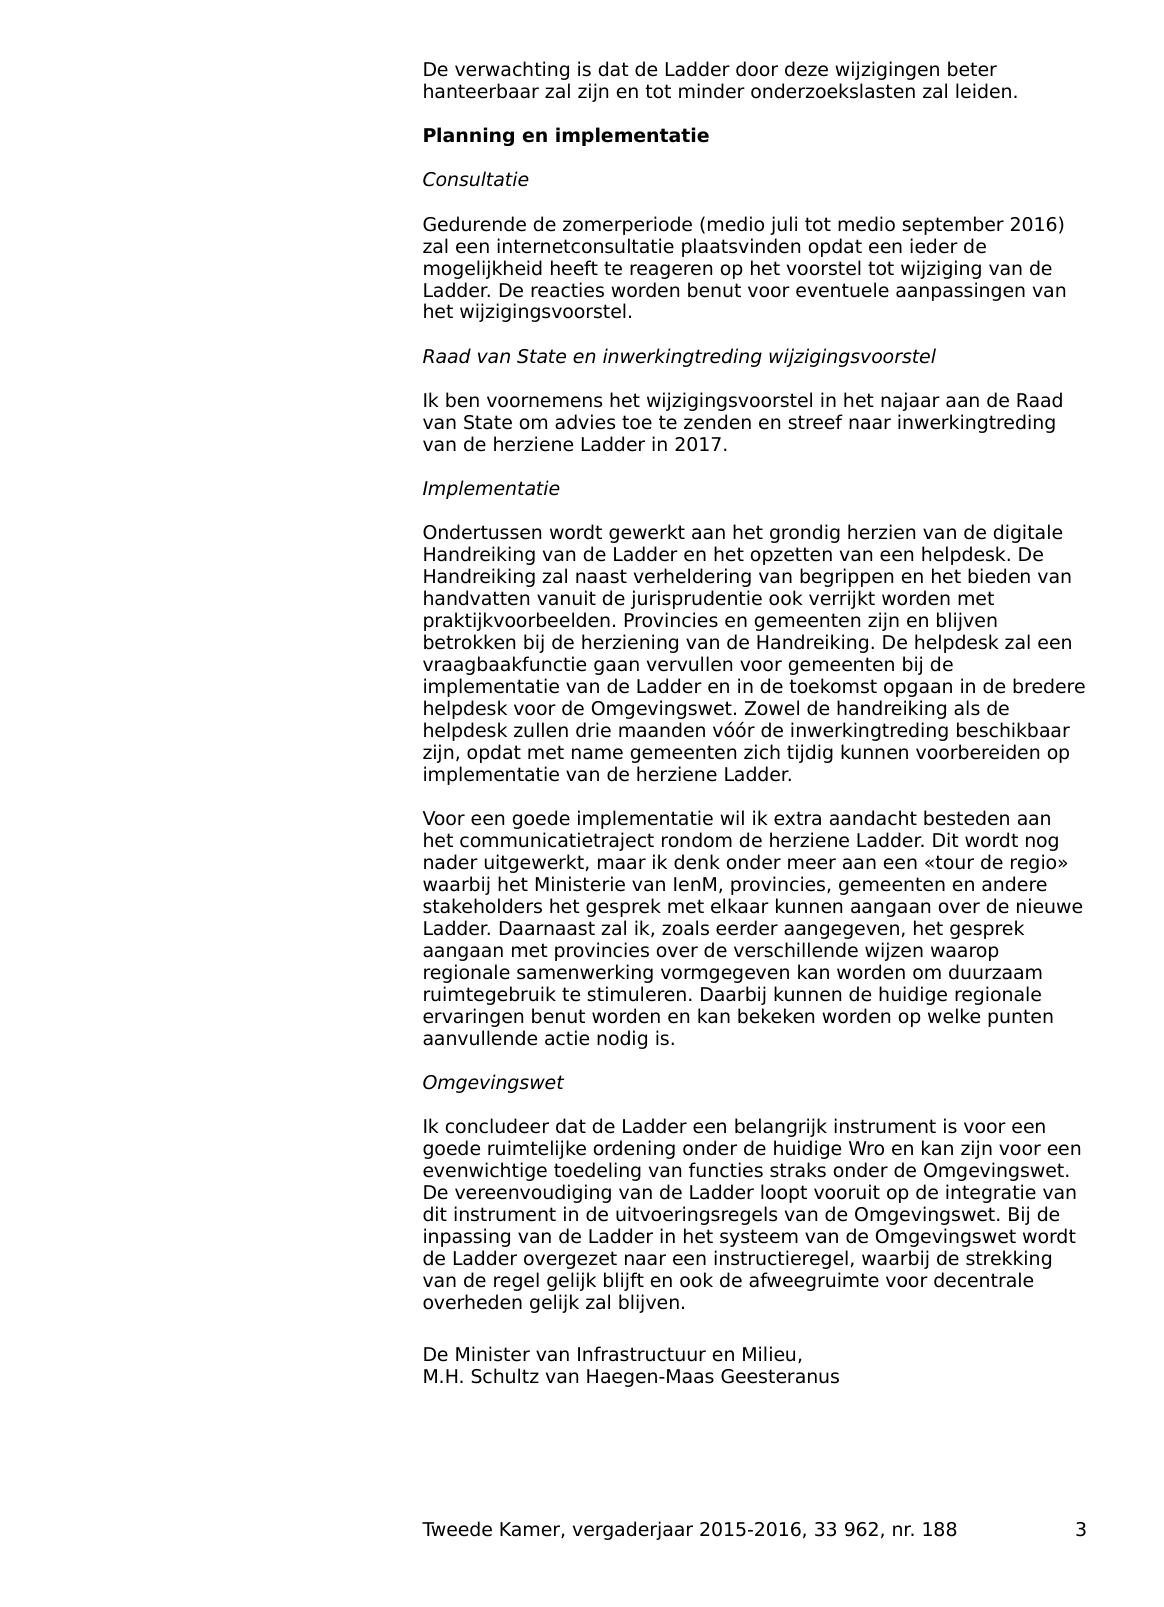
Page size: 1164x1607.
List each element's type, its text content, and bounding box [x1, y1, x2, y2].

text Ik concludeer dat de Ladder een belangrijk instrument is voor een goede ruimtelijke ordening onder de huidige Wro en kan zijn voor een evenwichtige toedeling van functies straks onder de Omgevingswet. De vereenvoudiging van de Ladder loopt vooruit op de integratie van dit instrument in de uitvoeringsregels van de Omgevingswet. Bij de inpassing van de Ladder in het systeem van de Omgevingswet wordt de Ladder overgezet naar een instructieregel, waarbij de strekking van de regel gelijk blijft en ook de afweegruimte voor decentrale overheden gelijk zal blijven. [422, 1116, 1087, 1314]
subtitle Implementatie [422, 478, 1087, 500]
text De verwachting is dat de Ladder door deze wijzigingen beter hanteerbaar zal zijn en tot minder onderzoekslasten zal leiden. [422, 59, 1087, 103]
subtitle Omgevingswet [422, 1072, 1087, 1094]
text De Minister van Infrastructuur en Milieu, M.H. Schultz van Haegen-Maas Geesteranus [422, 1344, 1087, 1388]
subtitle Planning en implementatie [422, 125, 1087, 147]
text Voor een goede implementatie wil ik extra aandacht besteden aan het communicatietraject rondom de herziene Ladder. Dit wordt nog nader uitgewerkt, maar ik denk onder meer aan een «tour de regio» waarbij het Ministerie van IenM, provincies, gemeenten en andere stakeholders het gesprek met elkaar kunnen aangaan over de nieuwe Ladder. Daarnaast zal ik, zoals eerder aangegeven, het gesprek aangaan met provincies over de verschillende wijzen waarop regionale samenwerking vormgegeven kan worden om duurzaam ruimtegebruik te stimuleren. Daarbij kunnen de huidige regionale ervaringen benut worden en kan bekeken worden op welke punten aanvullende actie nodig is. [422, 808, 1087, 1050]
text Gedurende de zomerperiode (medio juli tot medio september 2016) zal een internetconsultatie plaatsvinden opdat een ieder de mogelijkheid heeft te reageren op het voorstel tot wijziging van de Ladder. De reacties worden benut voor eventuele aanpassingen van het wijzigingsvoorstel. [422, 213, 1087, 323]
text Ik ben voornemens het wijzigingsvoorstel in het najaar aan de Raad van State om advies toe te zenden en streef naar inwerkingtreding van de herziene Ladder in 2017. [422, 390, 1087, 456]
subtitle Raad van State en inwerkingtreding wijzigingsvoorstel [422, 346, 1087, 368]
subtitle Consultatie [422, 169, 1087, 191]
text Ondertussen wordt gewerkt aan het grondig herzien van de digitale Handreiking van de Ladder en het opzetten van een helpdesk. De Handreiking zal naast verheldering van begrippen en het bieden van handvatten vanuit de jurisprudentie ook verrijkt worden met praktijkvoorbeelden. Provincies en gemeenten zijn en blijven betrokken bij de herziening van de Handreiking. De helpdesk zal een vraagbaakfunctie gaan vervullen voor gemeenten bij de implementatie van de Ladder en in de toekomst opgaan in de bredere helpdesk voor de Omgevingswet. Zowel de handreiking als de helpdesk zullen drie maanden vóór de inwerkingtreding beschikbaar zijn, opdat met name gemeenten zich tijdig kunnen voorbereiden op implementatie van de herziene Ladder. [422, 522, 1087, 786]
